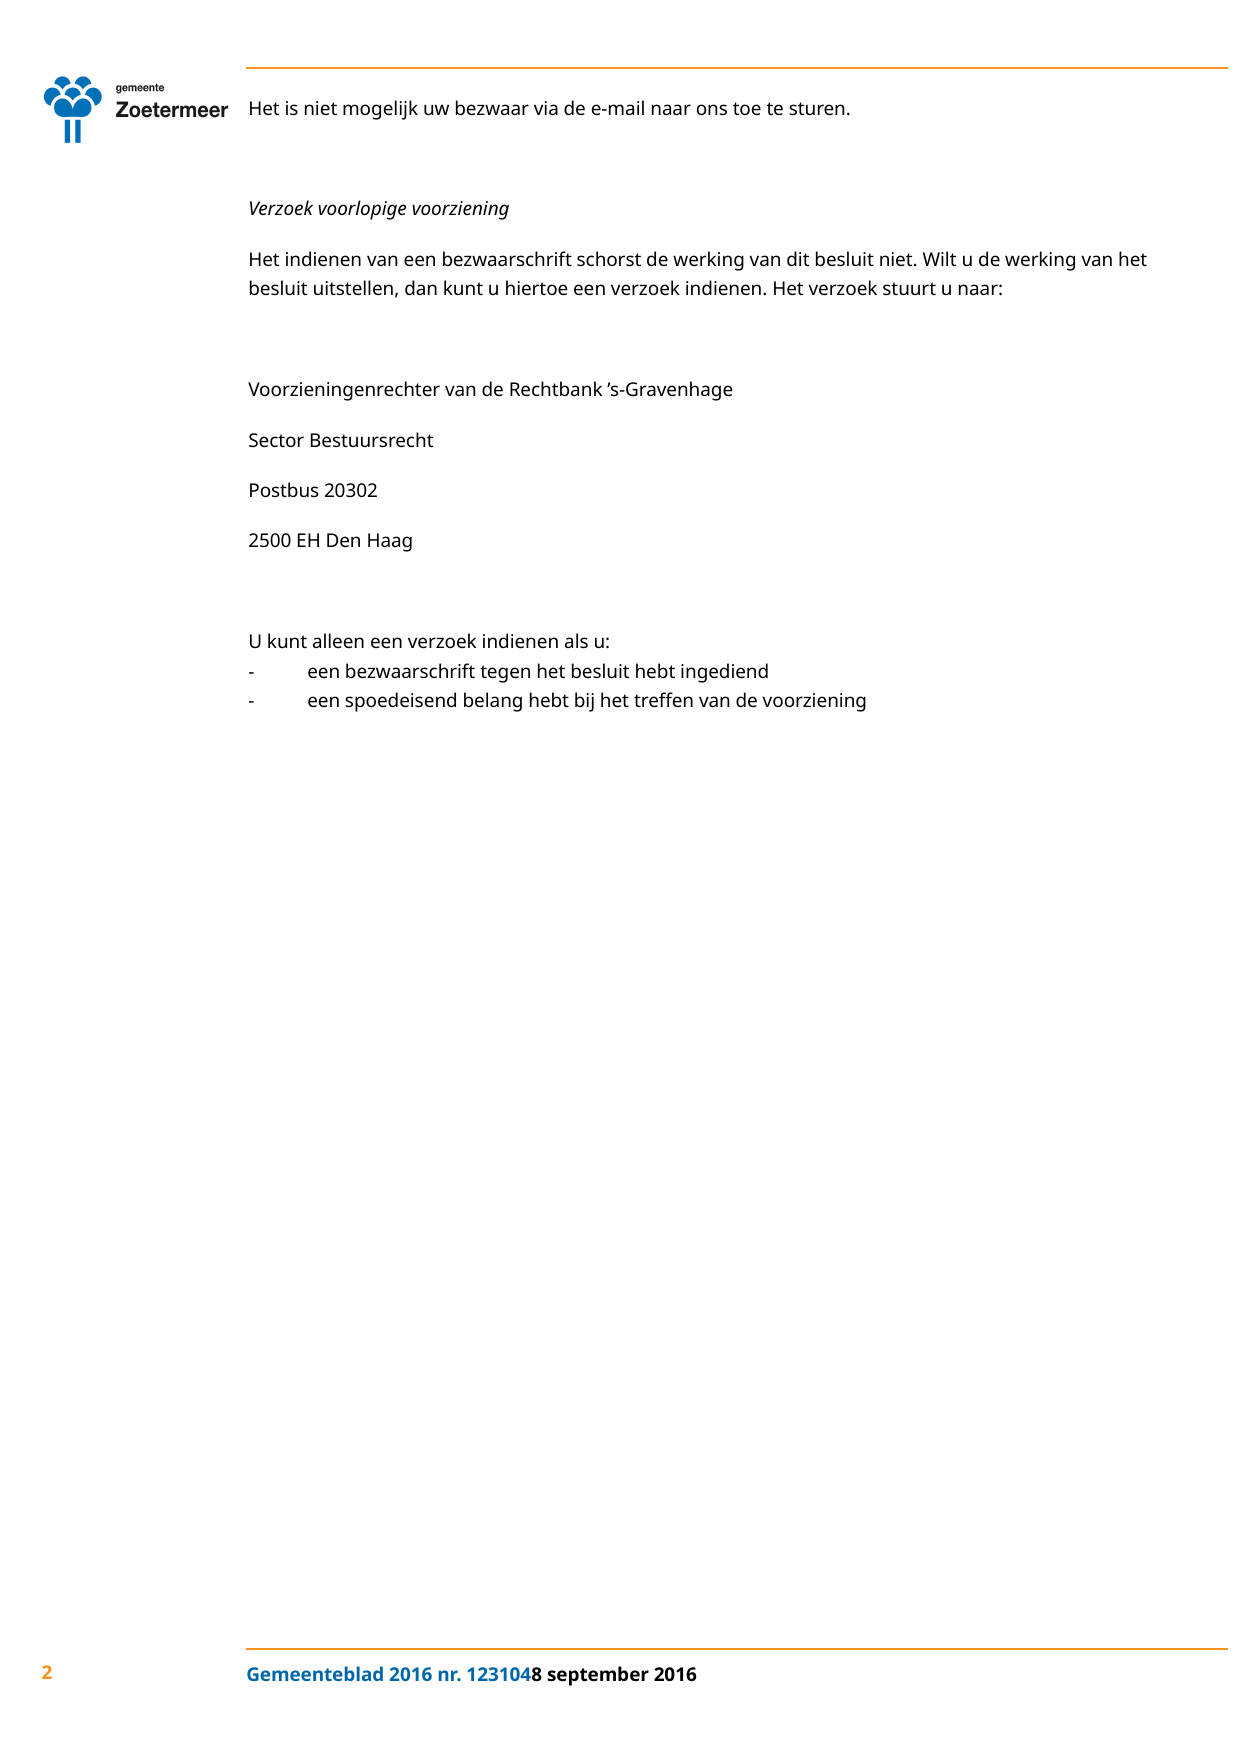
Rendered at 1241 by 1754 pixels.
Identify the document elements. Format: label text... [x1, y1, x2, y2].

list een bezwaarschrift tegen het besluit hebt ingediend [248, 658, 1152, 684]
list een spoedeisend belang hebt bij het treffen van de voorziening [248, 688, 1152, 713]
text Verzoek voorlopige voorziening [248, 196, 1152, 221]
text U kunt alleen een verzoek indienen als u: [248, 628, 1152, 654]
text Postbus 20302 [248, 477, 1152, 503]
text Sector Bestuursrecht [248, 427, 1152, 453]
picture [41, 47, 231, 172]
text Het indienen van een bezwaarschrift schorst de werking van dit besluit niet. Wilt u de werking van het besluit uitstellen, dan kunt u hiertoe een verzoek indienen. Het verzoek stuurt u naar: [248, 246, 1152, 301]
text Voorzieningenrechter van de Rechtbank ’s-Gravenhage [248, 376, 1152, 402]
text 2500 EH Den Haag [248, 528, 1152, 553]
text Het is niet mogelijk uw bezwaar via de e-mail naar ons toe te sturen. [248, 95, 1152, 121]
